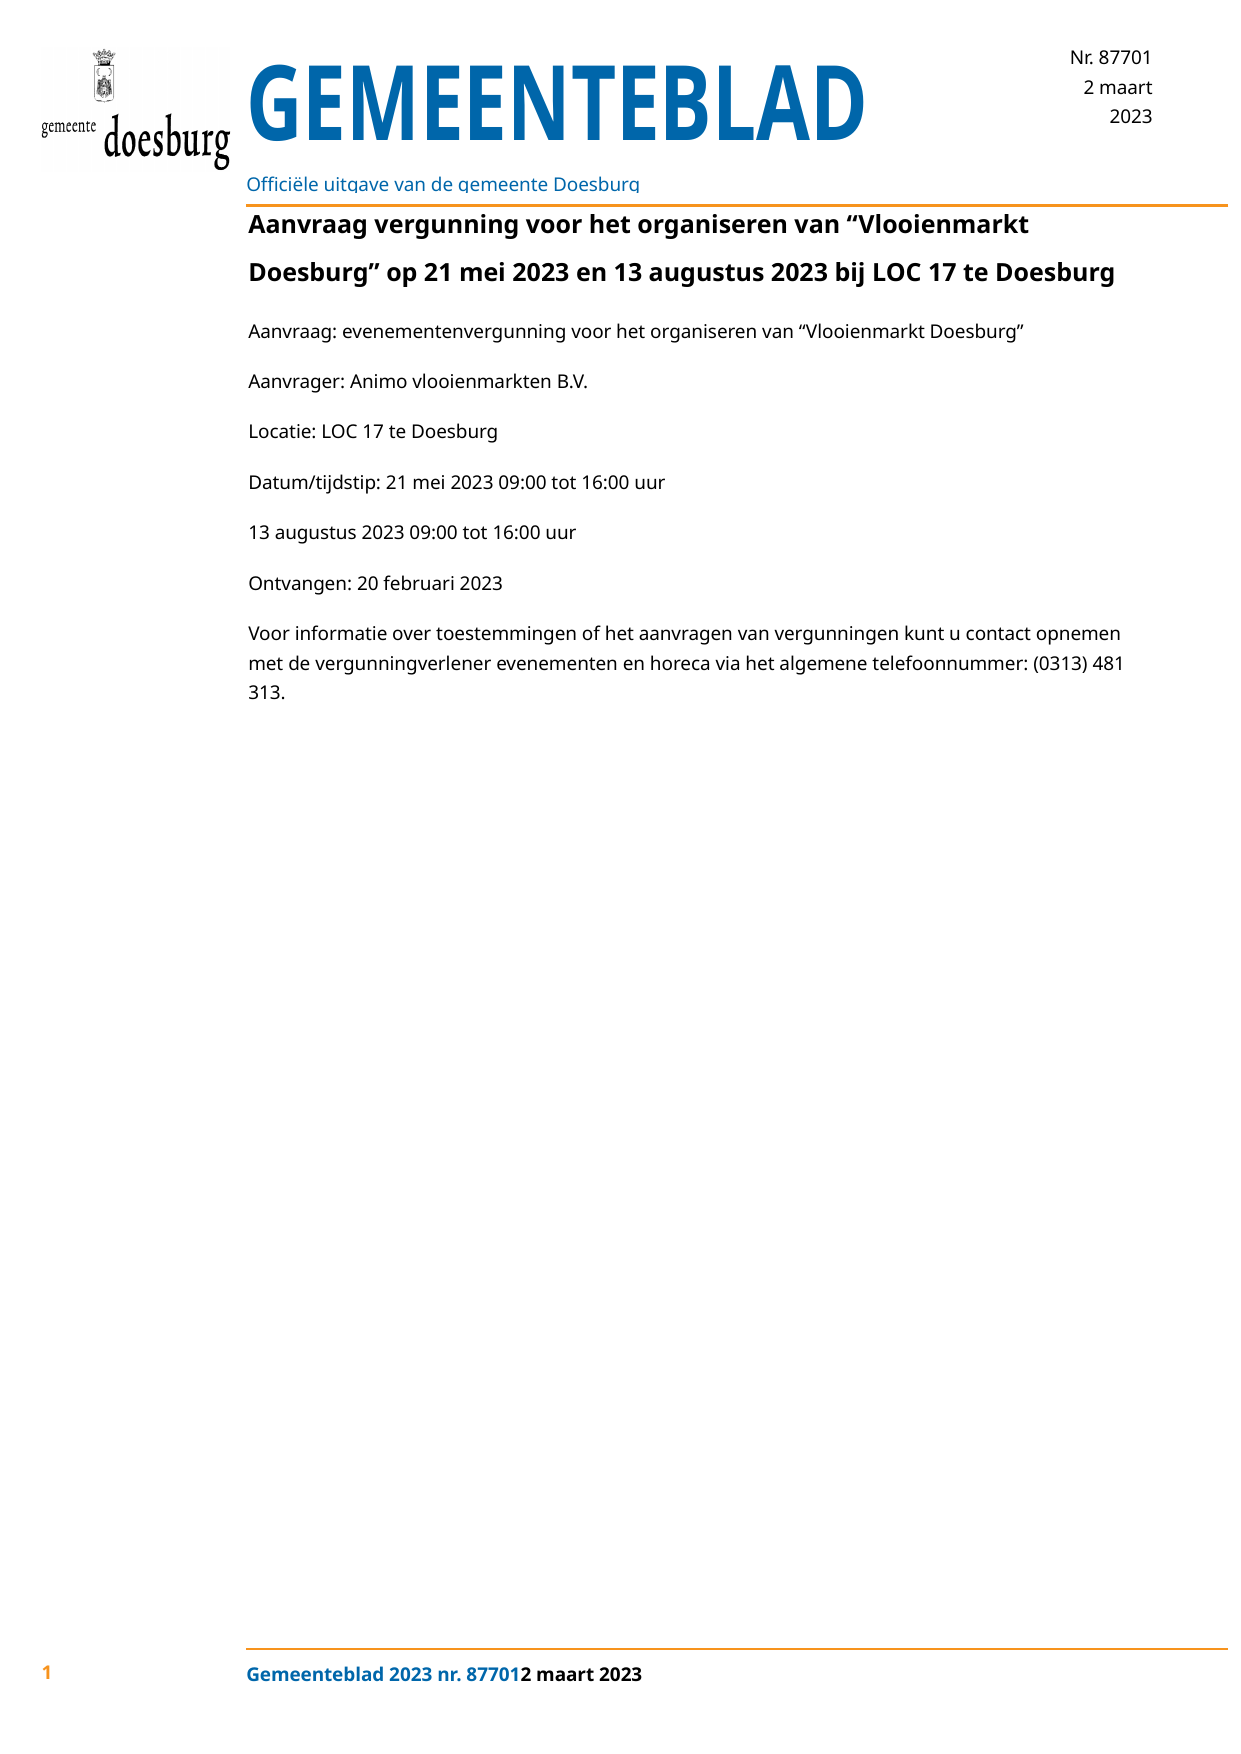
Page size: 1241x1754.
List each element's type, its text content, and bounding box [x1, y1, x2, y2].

picture [41, 47, 231, 172]
text Datum/tijdstip: 21 mei 2023 09:00 tot 16:00 uur [248, 469, 1152, 495]
text Aanvrager: Animo vlooienmarkten B.V. [248, 368, 1152, 394]
text Voor informatie over toestemmingen of het aanvragen van vergunningen kunt u contact opnemen met de vergunningverlener evenementen en horeca via het algemene telefoonnummer: (0313) 481 313. [248, 620, 1152, 705]
text Ontvangen: 20 februari 2023 [248, 570, 1152, 596]
text Aanvraag: evenementenvergunning voor het organiseren van “Vlooienmarkt Doesburg” [248, 318, 1152, 344]
text Locatie: LOC 17 te Doesburg [248, 419, 1152, 444]
text 13 augustus 2023 09:00 tot 16:00 uur [248, 519, 1152, 545]
text Aanvraag vergunning voor het organiseren van “Vlooienmarkt Doesburg” op 21 mei 2023 en 13 augustus 2023 bij LOC 17 te Doesburg [248, 207, 1152, 288]
